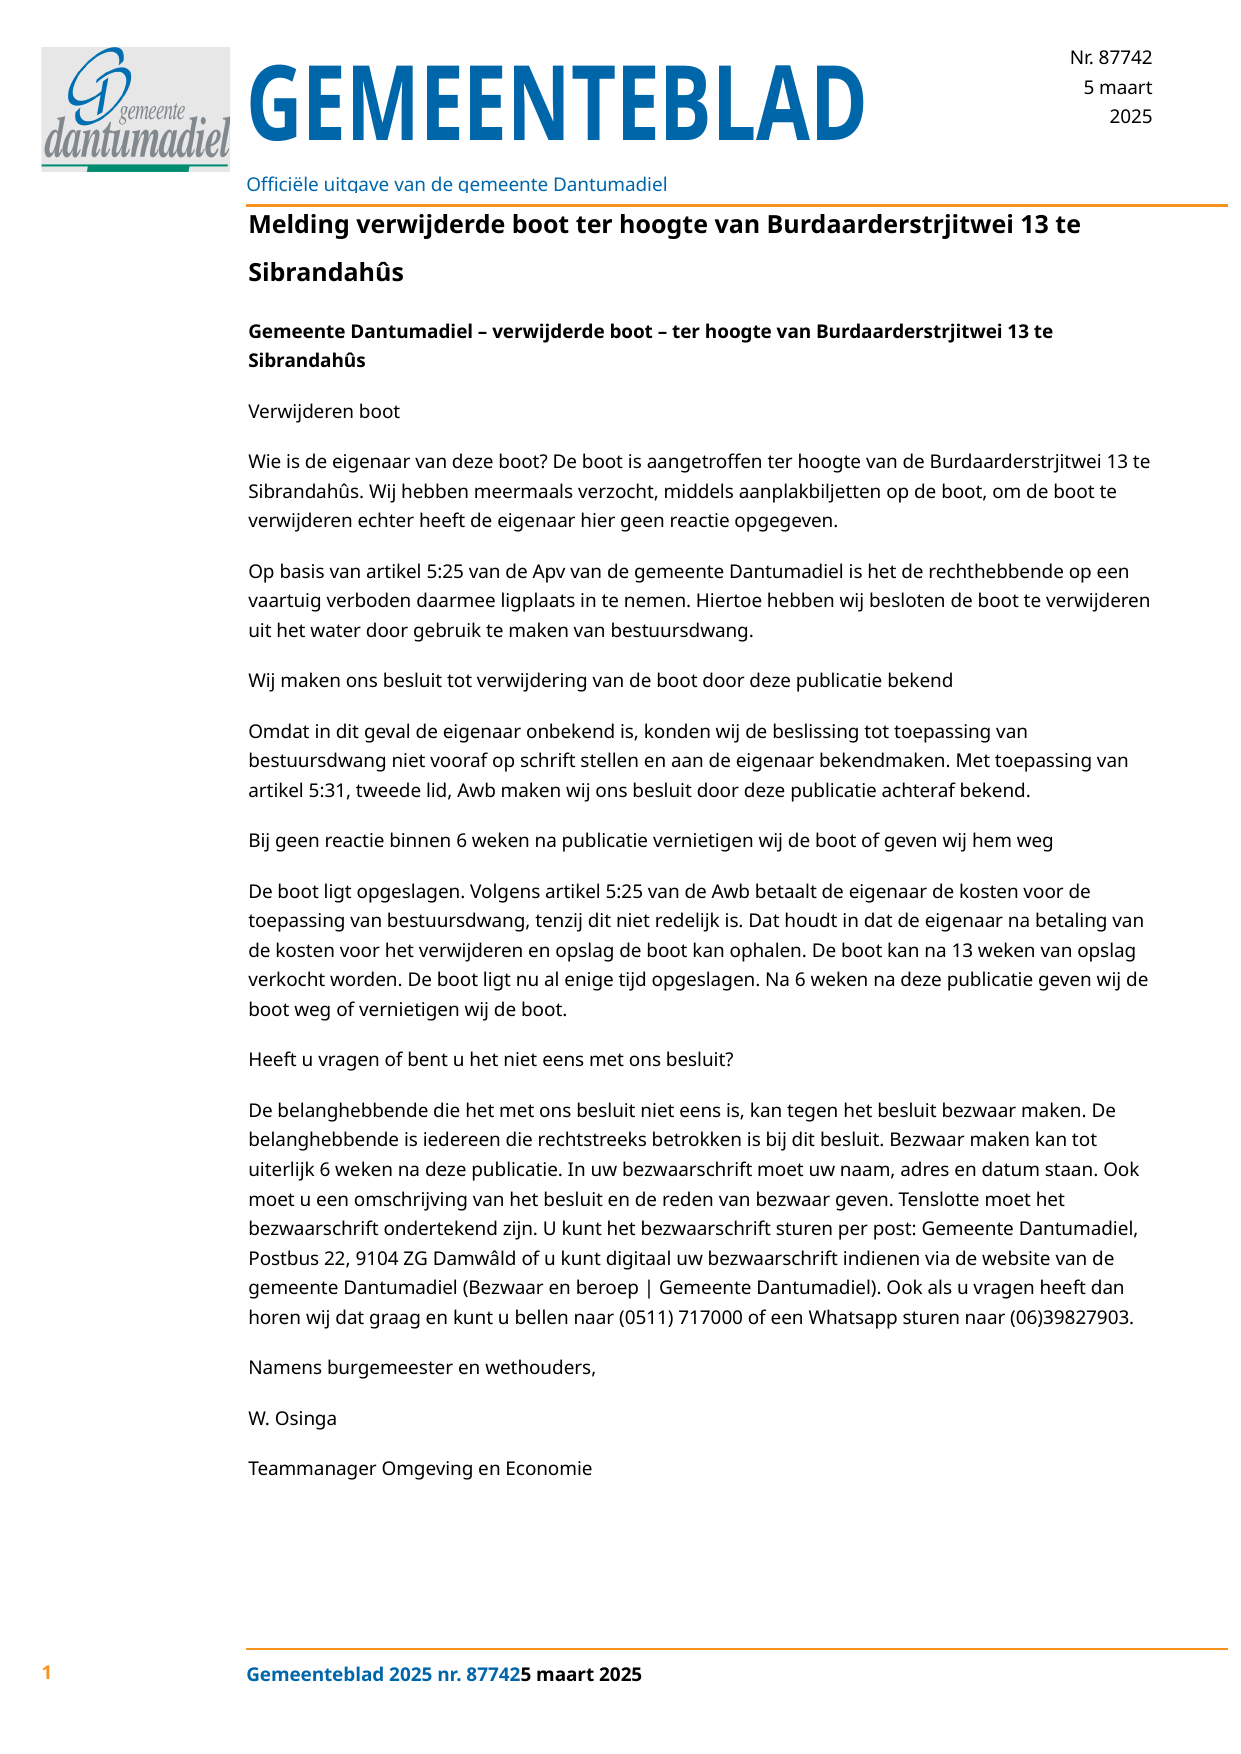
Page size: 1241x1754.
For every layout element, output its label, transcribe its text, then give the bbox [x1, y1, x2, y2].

text Wij maken ons besluit tot verwijdering van de boot door deze publicatie bekend [248, 667, 1152, 693]
text Namens burgemeester en wethouders, [248, 1354, 1152, 1380]
text Teammanager Omgeving en Economie [248, 1455, 1152, 1481]
text De boot ligt opgeslagen. Volgens artikel 5:25 van de Awb betaalt de eigenaar de kosten voor de toepassing van bestuursdwang, tenzij dit niet redelijk is. Dat houdt in dat de eigenaar na betaling van de kosten voor het verwijderen en opslag de boot kan ophalen. De boot kan na 13 weken van opslag verkocht worden. De boot ligt nu al enige tijd opgeslagen. Na 6 weken na deze publicatie geven wij de boot weg of vernietigen wij de boot. [248, 878, 1152, 1022]
text Gemeente Dantumadiel – verwijderde boot – ter hoogte van Burdaarderstrjitwei 13 te Sibrandahûs [248, 318, 1152, 373]
text Bij geen reactie binnen 6 weken na publicatie vernietigen wij de boot of geven wij hem weg [248, 827, 1152, 853]
picture [41, 47, 231, 172]
text Heeft u vragen of bent u het niet eens met ons besluit? [248, 1047, 1152, 1072]
text Op basis van artikel 5:25 van de Apv van de gemeente Dantumadiel is het de rechthebbende op een vaartuig verboden daarmee ligplaats in te nemen. Hiertoe hebben wij besloten de boot te verwijderen uit het water door gebruik te maken van bestuursdwang. [248, 558, 1152, 643]
text Verwijderen boot [248, 398, 1152, 424]
text De belanghebbende die het met ons besluit niet eens is, kan tegen het besluit bezwaar maken. De belanghebbende is iedereen die rechtstreeks betrokken is bij dit besluit. Bezwaar maken kan tot uiterlijk 6 weken na deze publicatie. In uw bezwaarschrift moet uw naam, adres en datum staan. Ook moet u een omschrijving van het besluit en de reden van bezwaar geven. Tenslotte moet het bezwaarschrift ondertekend zijn. U kunt het bezwaarschrift sturen per post: Gemeente Dantumadiel, Postbus 22, 9104 ZG Damwâld of u kunt digitaal uw bezwaarschrift indienen via de website van de gemeente Dantumadiel (Bezwaar en beroep | Gemeente Dantumadiel). Ook als u vragen heeft dan horen wij dat graag en kunt u bellen naar (0511) 717000 of een Whatsapp sturen naar (06)39827903. [248, 1097, 1152, 1330]
text Omdat in dit geval de eigenaar onbekend is, konden wij de beslissing tot toepassing van bestuursdwang niet vooraf op schrift stellen en aan de eigenaar bekendmaken. Met toepassing van artikel 5:31, tweede lid, Awb maken wij ons besluit door deze publicatie achteraf bekend. [248, 718, 1152, 803]
text Wie is de eigenaar van deze boot? De boot is aangetroffen ter hoogte van de Burdaarderstrjitwei 13 te Sibrandahûs. Wij hebben meermaals verzocht, middels aanplakbiljetten op de boot, om de boot te verwijderen echter heeft de eigenaar hier geen reactie opgegeven. [248, 448, 1152, 533]
text W. Osinga [248, 1405, 1152, 1431]
text Melding verwijderde boot ter hoogte van Burdaarderstrjitwei 13 te Sibrandahûs [248, 207, 1152, 288]
